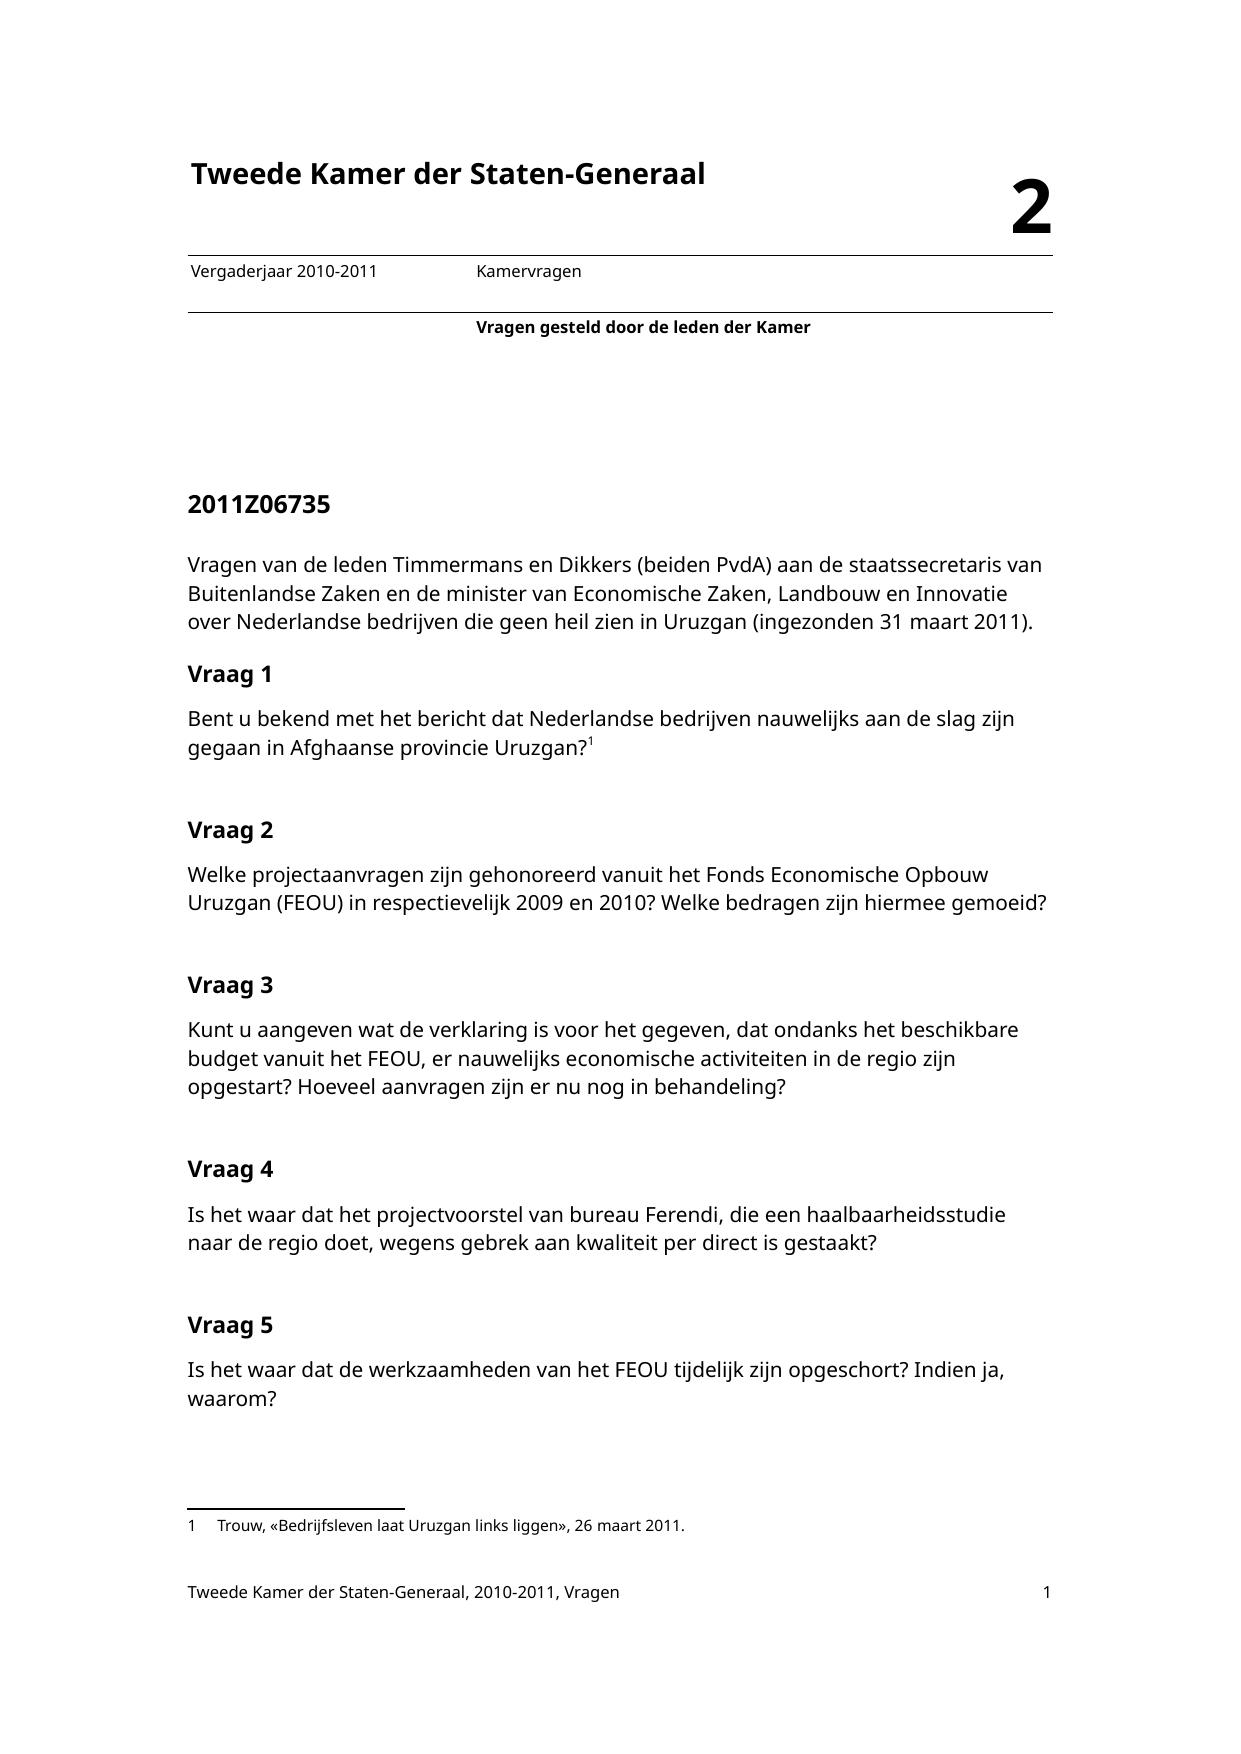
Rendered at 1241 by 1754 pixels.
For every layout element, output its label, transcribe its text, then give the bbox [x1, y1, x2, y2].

text Is het waar dat de werkzaamheden van het FEOU tijdelijk zijn opgeschort? Indien ja, waarom? [187, 1355, 1053, 1412]
subtitle Vraag 3 [187, 969, 1053, 1001]
text Vragen van de leden Timmermans en Dikkers (beiden PvdA) aan de staatssecretaris van Buitenlandse Zaken en de minister van Economische Zaken, Landbouw en Innovatie over Nederlandse bedrijven die geen heil zien in Uruzgan (ingezonden 31 maart 2011). [187, 550, 1053, 636]
text Kunt u aangeven wat de verklaring is voor het gegeven, dat ondanks het beschikbare budget vanuit het FEOU, er nauwelijks economische activiteiten in de regio zijn opgestart? Hoeveel aanvragen zijn er nu nog in behandeling? [187, 1016, 1053, 1101]
table_cell Vergaderjaar 2010-2011 [188, 256, 473, 312]
table_cell Vragen gesteld door de leden der Kamer [473, 313, 1053, 339]
table_header 2 [880, 150, 1053, 255]
table_header Tweede Kamer der Staten-Generaal [188, 150, 879, 255]
subtitle Vraag 4 [187, 1153, 1053, 1185]
table_cell Kamervragen [473, 256, 1053, 312]
text Trouw, «Bedrijfsleven laat Uruzgan links liggen», 26 maart 2011. [187, 1508, 1053, 1536]
subtitle Vraag 1 [187, 658, 1053, 689]
subtitle Vraag 2 [187, 814, 1053, 845]
table_cell [188, 313, 473, 339]
text Bent u bekend met het bericht dat Nederlandse bedrijven nauwelijks aan de slag zijn gegaan in Afghaanse provincie Uruzgan? [187, 704, 1053, 761]
text Welke projectaanvragen zijn gehonoreerd vanuit het Fonds Economische Opbouw Uruzgan (FEOU) in respectievelijk 2009 en 2010? Welke bedragen zijn hiermee gemoeid? [187, 860, 1053, 917]
text 2011Z06735 [187, 487, 1053, 521]
text Is het waar dat het projectvoorstel van bureau Ferendi, die een haalbaarheidsstudie naar de regio doet, wegens gebrek aan kwaliteit per direct is gestaakt? [187, 1200, 1053, 1257]
subtitle Vraag 5 [187, 1309, 1053, 1340]
